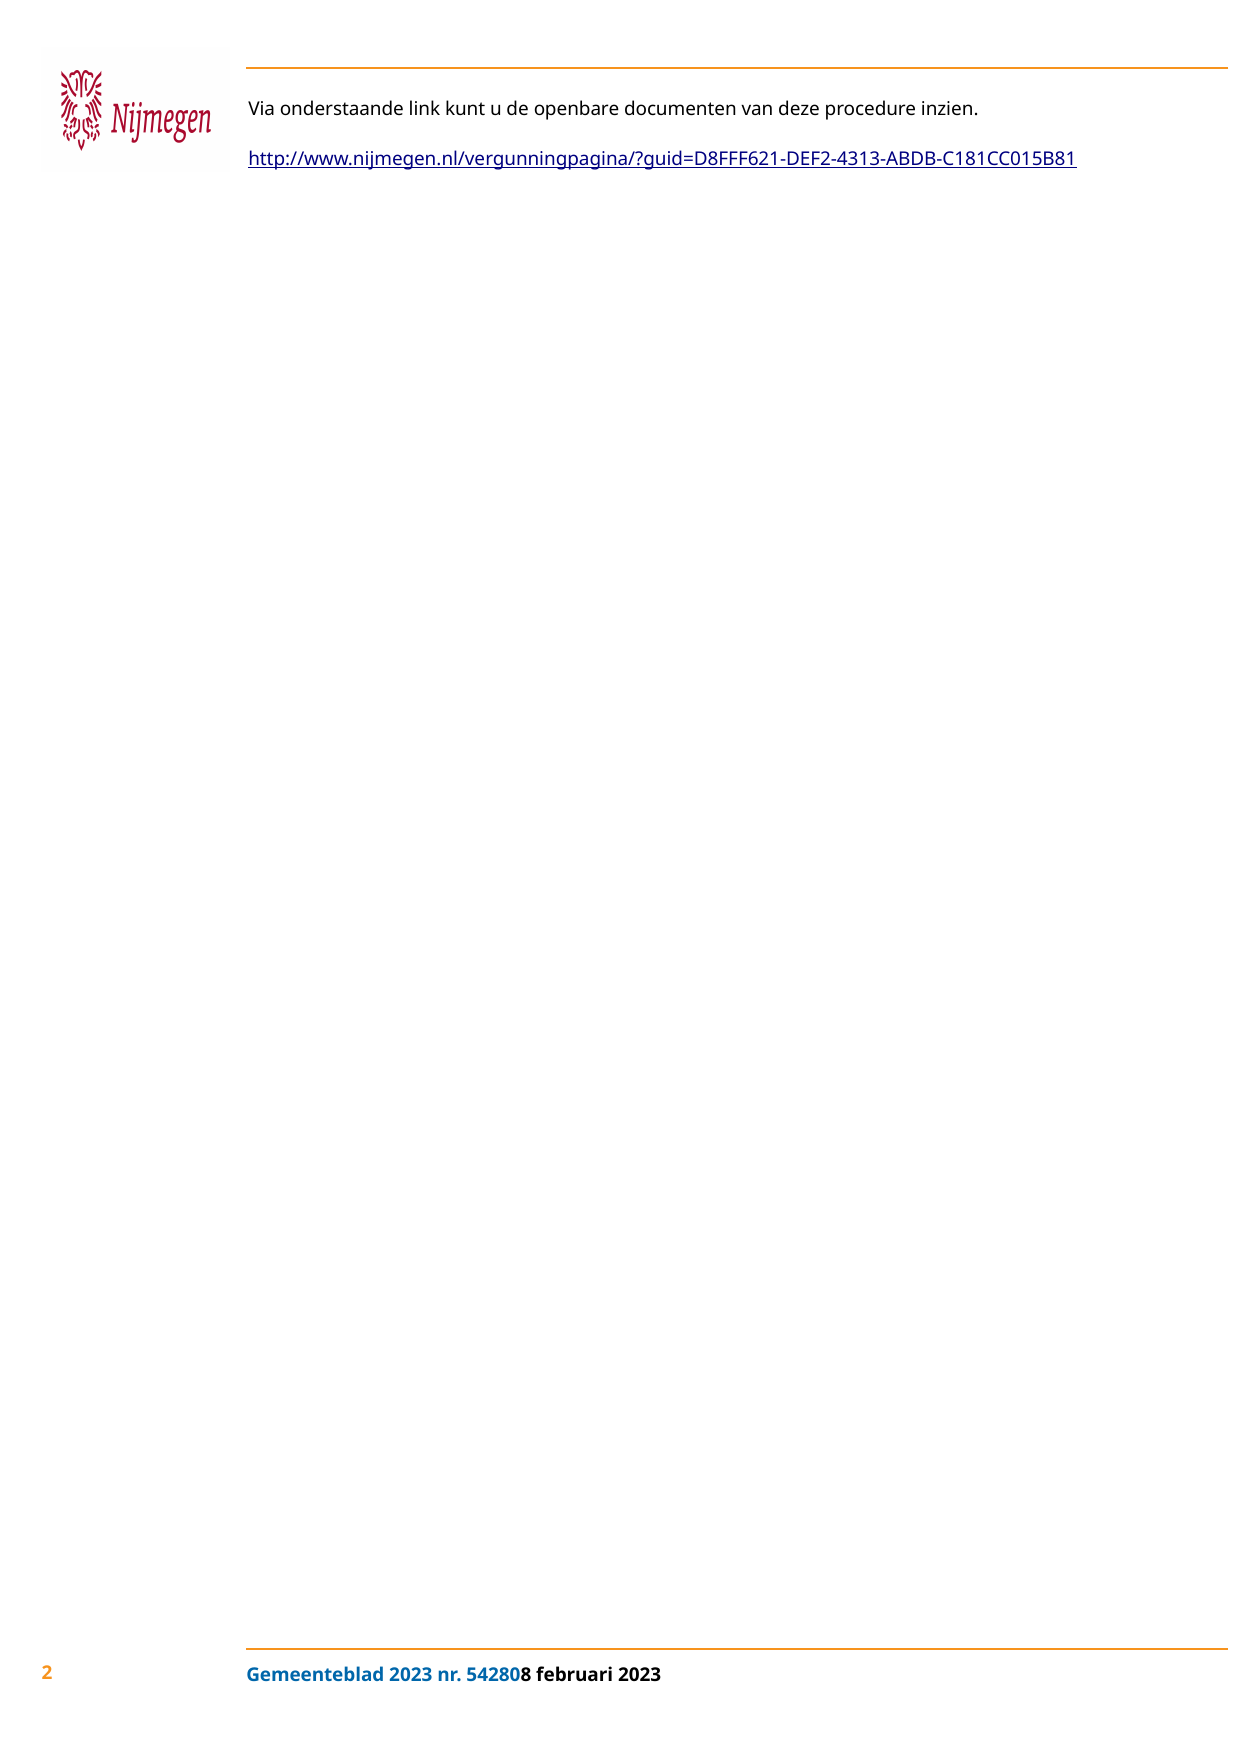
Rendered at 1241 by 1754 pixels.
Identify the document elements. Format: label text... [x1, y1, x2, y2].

picture [41, 47, 231, 172]
text Via onderstaande link kunt u de openbare documenten van deze procedure inzien. [248, 95, 1152, 121]
text http://www.nijmegen.nl/vergunningpagina/?guid=D8FFF621-DEF2-4313-ABDB-C181CC015B81 [248, 145, 1152, 171]
